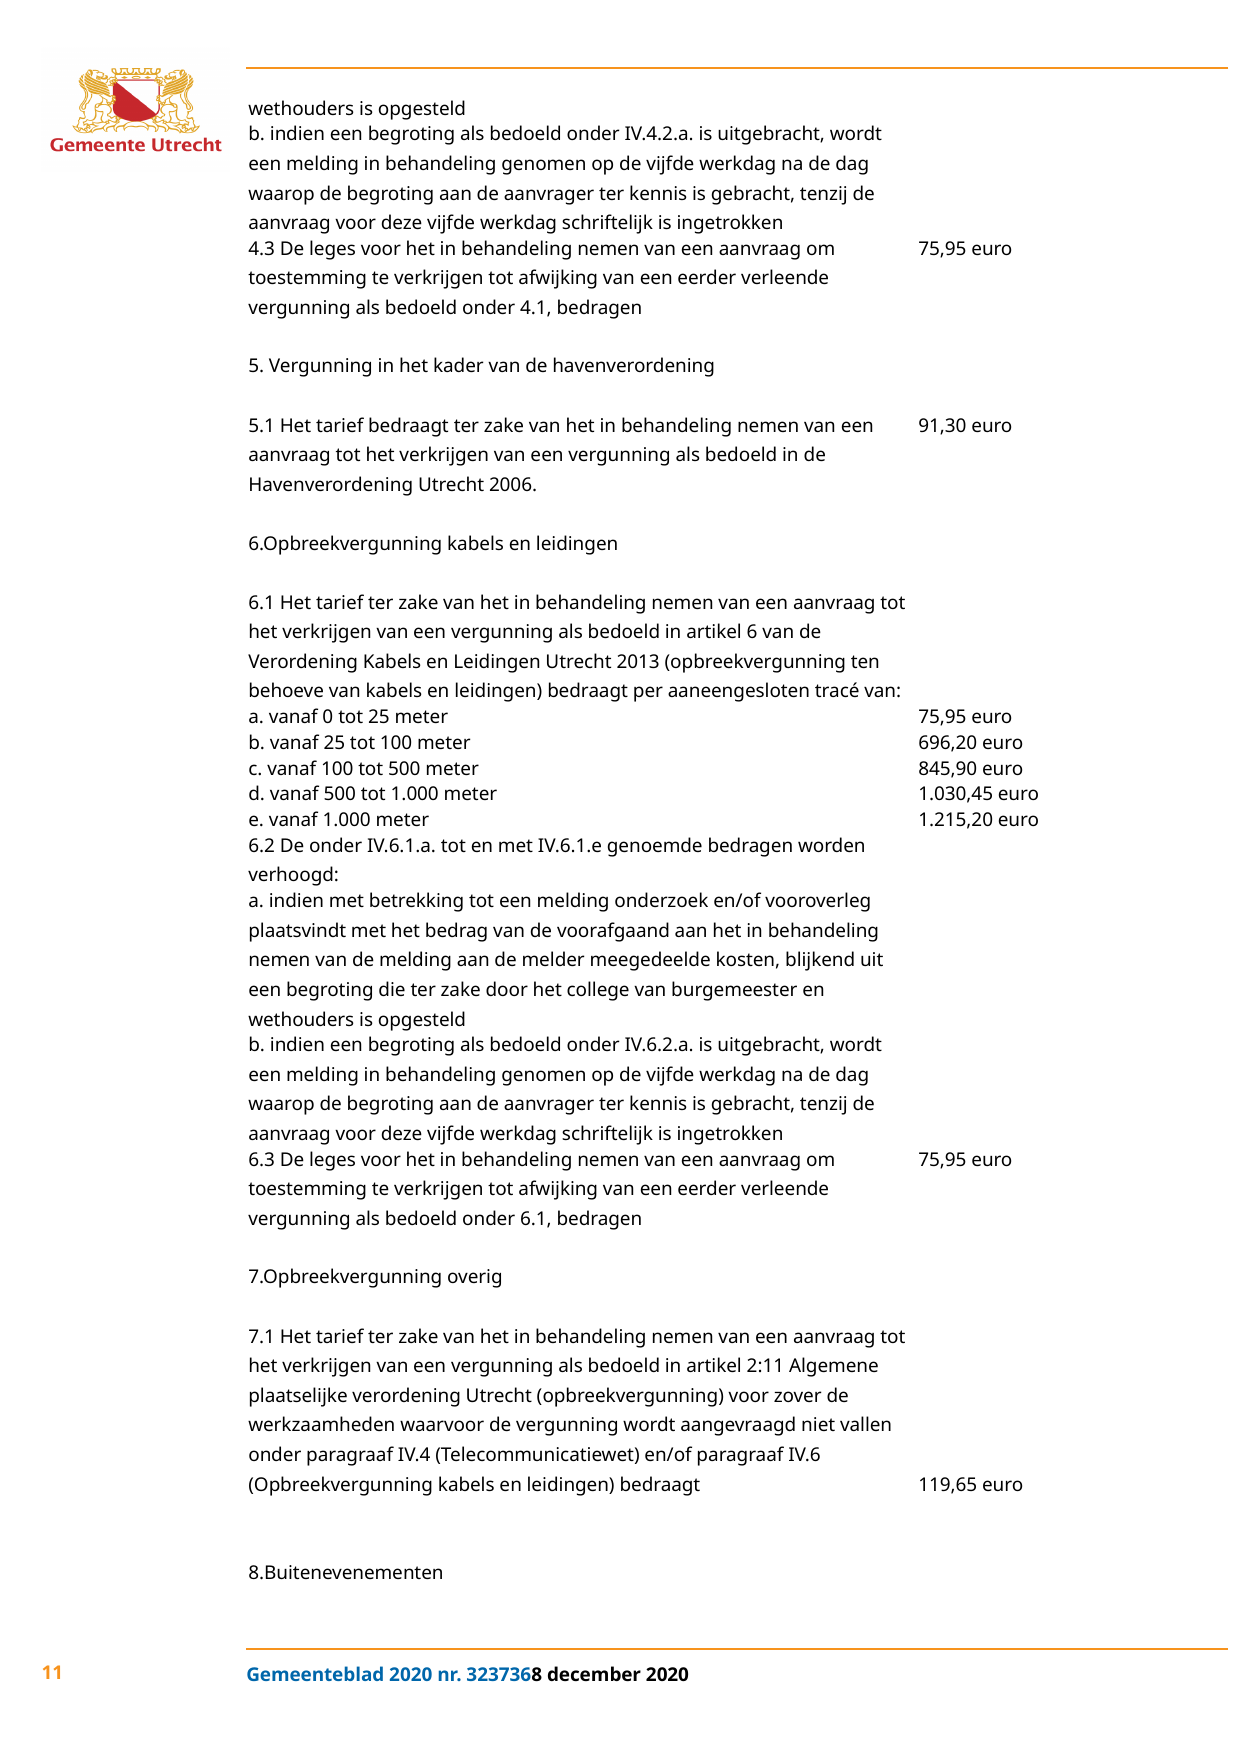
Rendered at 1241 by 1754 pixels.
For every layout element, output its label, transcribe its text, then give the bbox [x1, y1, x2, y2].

table_cell [918, 95, 1152, 121]
table_cell 4.3 De leges voor het in behandeling nemen van een aanvraag om toestemming te verkrijgen tot afwijking van een eerder verleende vergunning als bedoeld onder 4.1, bedragen [248, 235, 918, 320]
table_cell e. vanaf 1.000 meter [248, 806, 918, 832]
table_cell 75,95 euro [918, 704, 1152, 729]
table_cell 75,95 euro [918, 235, 1152, 320]
table_cell [918, 1031, 1152, 1146]
table_cell b. indien een begroting als bedoeld onder IV.6.2.a. is uitgebracht, wordt een melding in behandeling genomen op de vijfde werkdag na de dag waarop de begroting aan de aanvrager ter kennis is gebracht, tenzij de aanvraag voor deze vijfde werkdag schriftelijk is ingetrokken [248, 1031, 918, 1146]
table_header [918, 589, 1152, 703]
table_cell c. vanaf 100 tot 500 meter [248, 755, 918, 781]
text 5. Vergunning in het kader van de havenverordening [248, 353, 1152, 378]
table_cell a. indien met betrekking tot een melding onderzoek en/of vooroverleg plaatsvindt met het bedrag van de voorafgaand aan het in behandeling nemen van de melding aan de melder meegedeelde kosten, blijkend uit een begroting die ter zake door het college van burgemeester en wethouders is opgesteld [248, 888, 918, 1031]
table_header 5.1 Het tarief bedraagt ter zake van het in behandeling nemen van een aanvraag tot het verkrijgen van een vergunning als bedoeld in de Havenverordening Utrecht 2006. [248, 412, 918, 497]
table_header 119,65 euro [918, 1323, 1152, 1497]
table_cell 6.3 De leges voor het in behandeling nemen van een aanvraag om toestemming te verkrijgen tot afwijking van een eerder verleende vergunning als bedoeld onder 6.1, bedragen [248, 1146, 918, 1231]
table_cell d. vanaf 500 tot 1.000 meter [248, 781, 918, 806]
table_cell 1.215,20 euro [918, 806, 1152, 832]
text 7.Opbreekvergunning overig [248, 1264, 1152, 1289]
table_header 7.1 Het tarief ter zake van het in behandeling nemen van een aanvraag tot het verkrijgen van een vergunning als bedoeld in artikel 2:11 Algemene plaatselijke verordening Utrecht (opbreekvergunning) voor zover de werkzaamheden waarvoor de vergunning wordt aangevraagd niet vallen onder paragraaf IV.4 (Telecommunicatiewet) en/of paragraaf IV.6 (Opbreekvergunning kabels en leidingen) bedraagt [248, 1323, 918, 1497]
table_cell [918, 888, 1152, 1031]
table_cell b. indien een begroting als bedoeld onder IV.4.2.a. is uitgebracht, wordt een melding in behandeling genomen op de vijfde werkdag na de dag waarop de begroting aan de aanvrager ter kennis is gebracht, tenzij de aanvraag voor deze vijfde werkdag schriftelijk is ingetrokken [248, 121, 918, 235]
table_header 91,30 euro [918, 412, 1152, 497]
picture [41, 47, 231, 172]
table_cell [918, 832, 1152, 887]
table_cell 845,90 euro [918, 755, 1152, 781]
table_cell 696,20 euro [918, 729, 1152, 755]
table_cell a. vanaf 0 tot 25 meter [248, 704, 918, 729]
text 8.Buitenevenementen [248, 1559, 1152, 1585]
table_header 6.1 Het tarief ter zake van het in behandeling nemen van een aanvraag tot het verkrijgen van een vergunning als bedoeld in artikel 6 van de Verordening Kabels en Leidingen Utrecht 2013 (opbreekvergunning ten behoeve van kabels en leidingen) bedraagt per aaneengesloten tracé van: [248, 589, 918, 703]
table_cell wethouders is opgesteld [248, 95, 918, 121]
table_cell 75,95 euro [918, 1146, 1152, 1231]
table_cell 1.030,45 euro [918, 781, 1152, 806]
table_cell 6.2 De onder IV.6.1.a. tot en met IV.6.1.e genoemde bedragen worden verhoogd: [248, 832, 918, 887]
text 6.Opbreekvergunning kabels en leidingen [248, 530, 1152, 555]
table_cell [918, 121, 1152, 235]
table_cell b. vanaf 25 tot 100 meter [248, 729, 918, 755]
